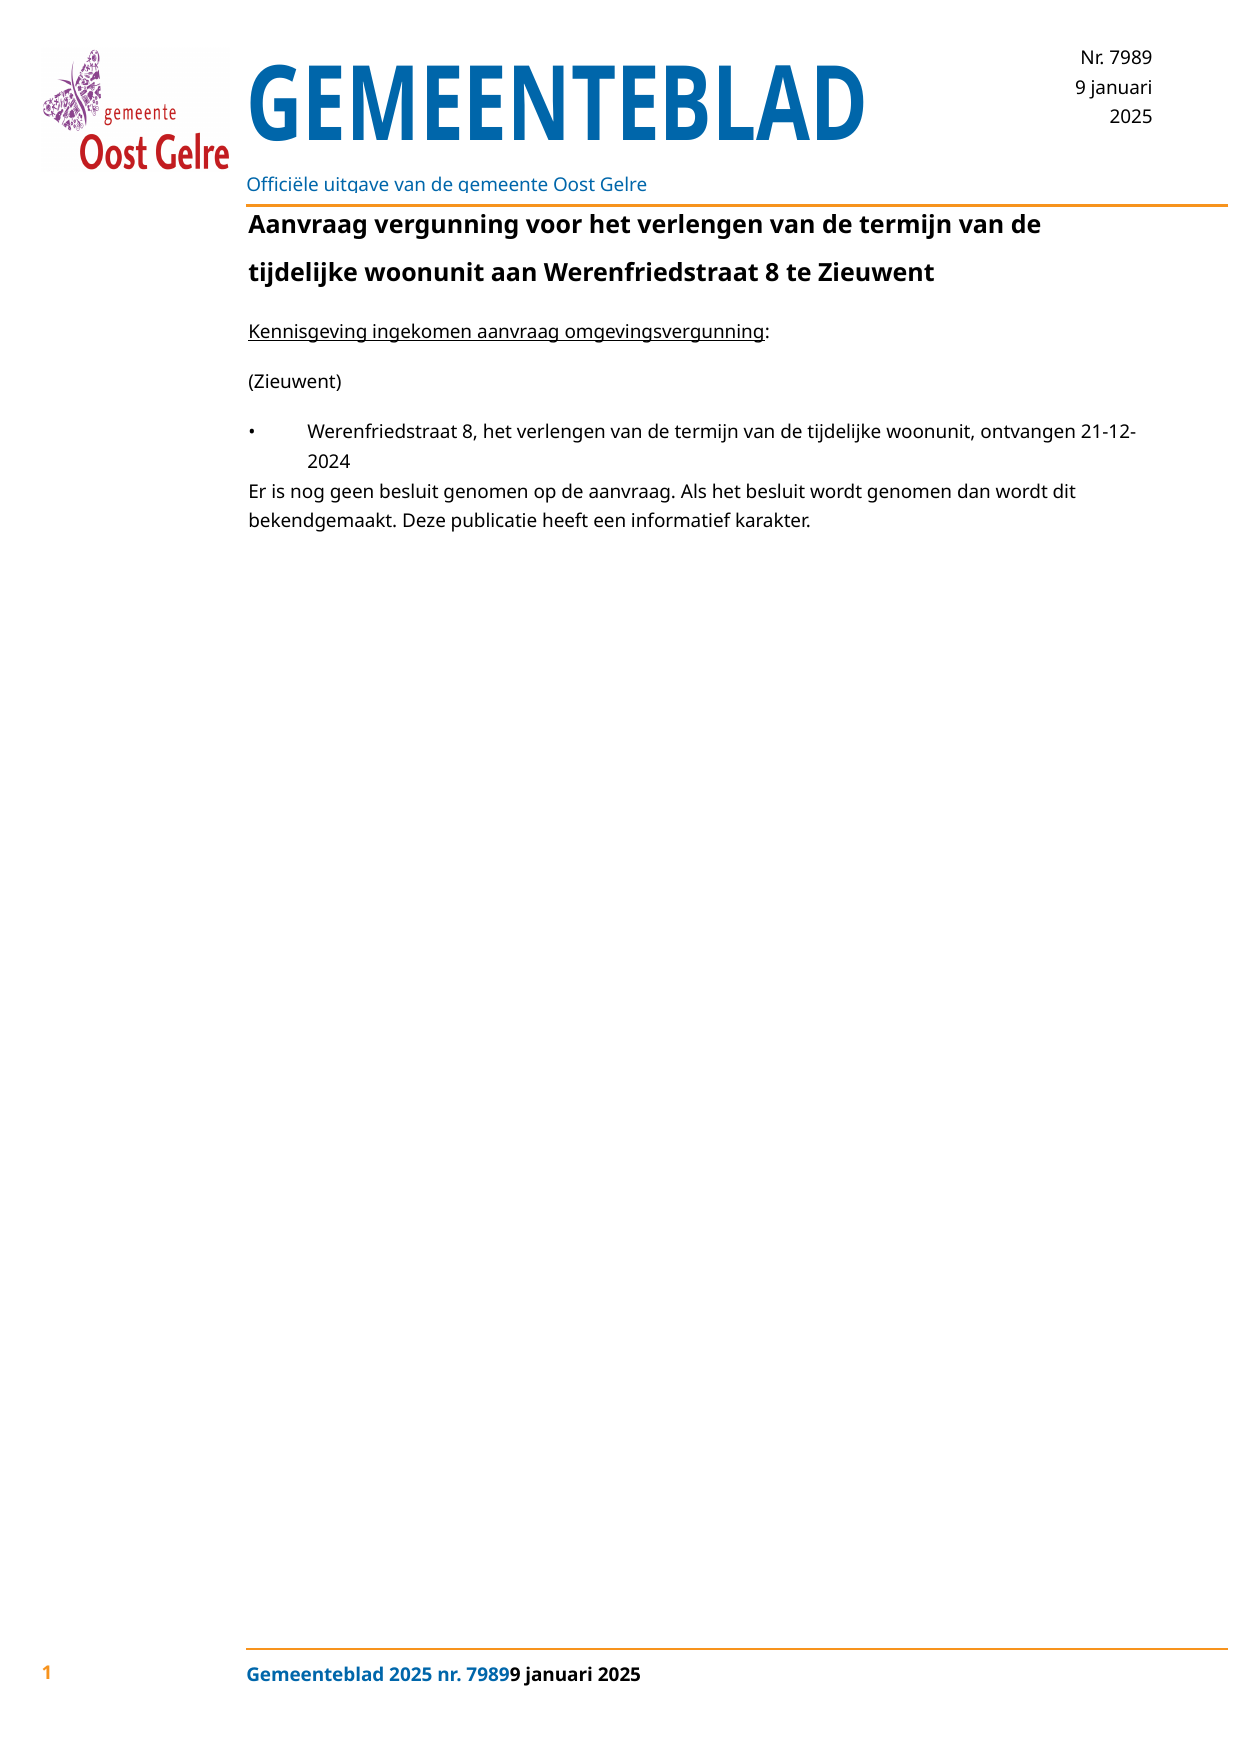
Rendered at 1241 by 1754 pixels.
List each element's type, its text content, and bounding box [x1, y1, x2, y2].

list Werenfriedstraat 8, het verlengen van de termijn van de tijdelijke woonunit, ontvangen 21-12-2024 [248, 419, 1152, 474]
text (Zieuwent) [248, 368, 1152, 394]
picture [41, 47, 231, 172]
text Kennisgeving ingekomen aanvraag omgevingsvergunning: [248, 318, 1152, 344]
text Er is nog geen besluit genomen op de aanvraag. Als het besluit wordt genomen dan wordt dit bekendgemaakt. Deze publicatie heeft een informatief karakter. [248, 478, 1152, 533]
text Aanvraag vergunning voor het verlengen van de termijn van de tijdelijke woonunit aan Werenfriedstraat 8 te Zieuwent [248, 207, 1152, 288]
